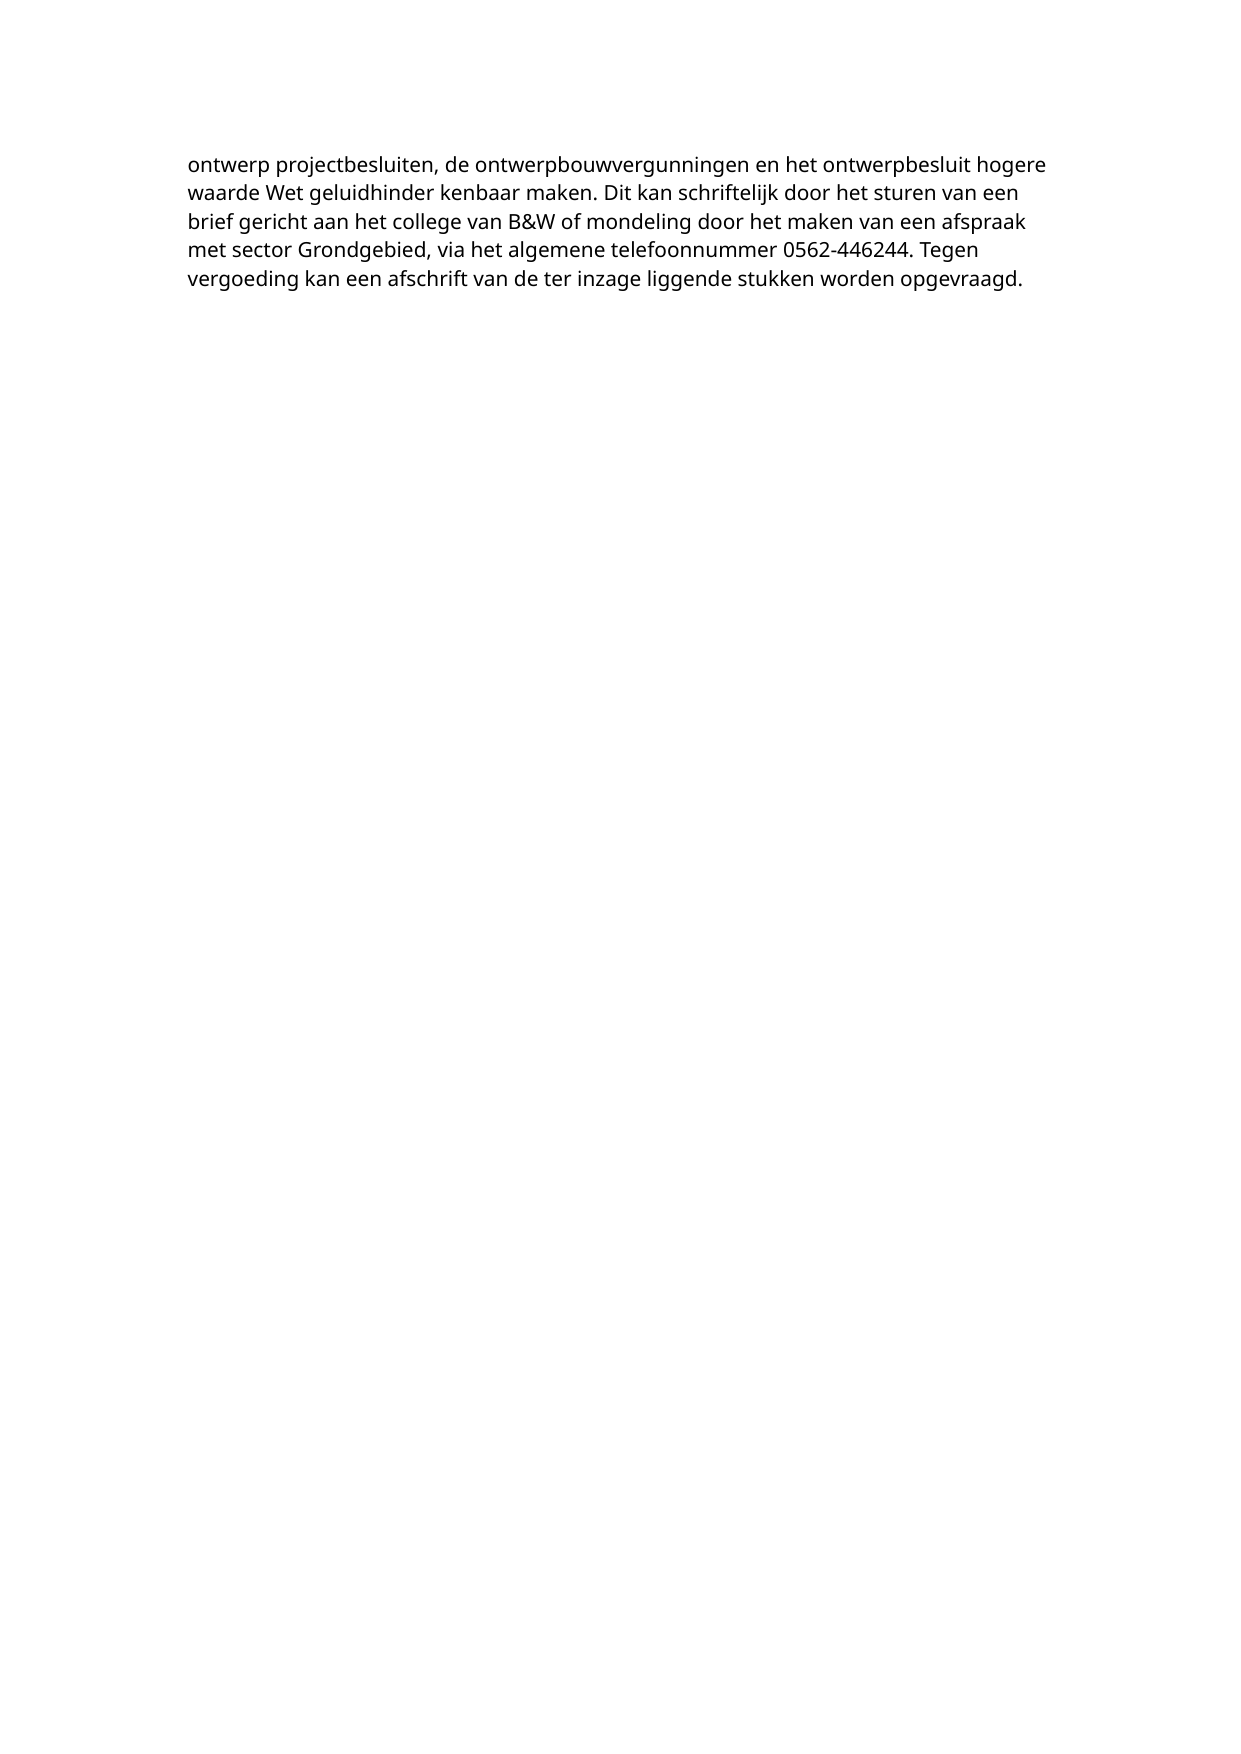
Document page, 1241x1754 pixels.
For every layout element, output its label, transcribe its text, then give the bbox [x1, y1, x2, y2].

text ontwerp projectbesluiten, de ontwerpbouwvergunningen en het ontwerpbesluit hogere waarde Wet geluidhinder kenbaar maken. Dit kan schriftelijk door het sturen van een brief gericht aan het college van B&W of mondeling door het maken van een afspraak met sector Grondgebied, via het algemene telefoonnummer 0562-446244. Tegen vergoeding kan een afschrift van de ter inzage liggende stukken worden opgevraagd. [187, 150, 1053, 292]
